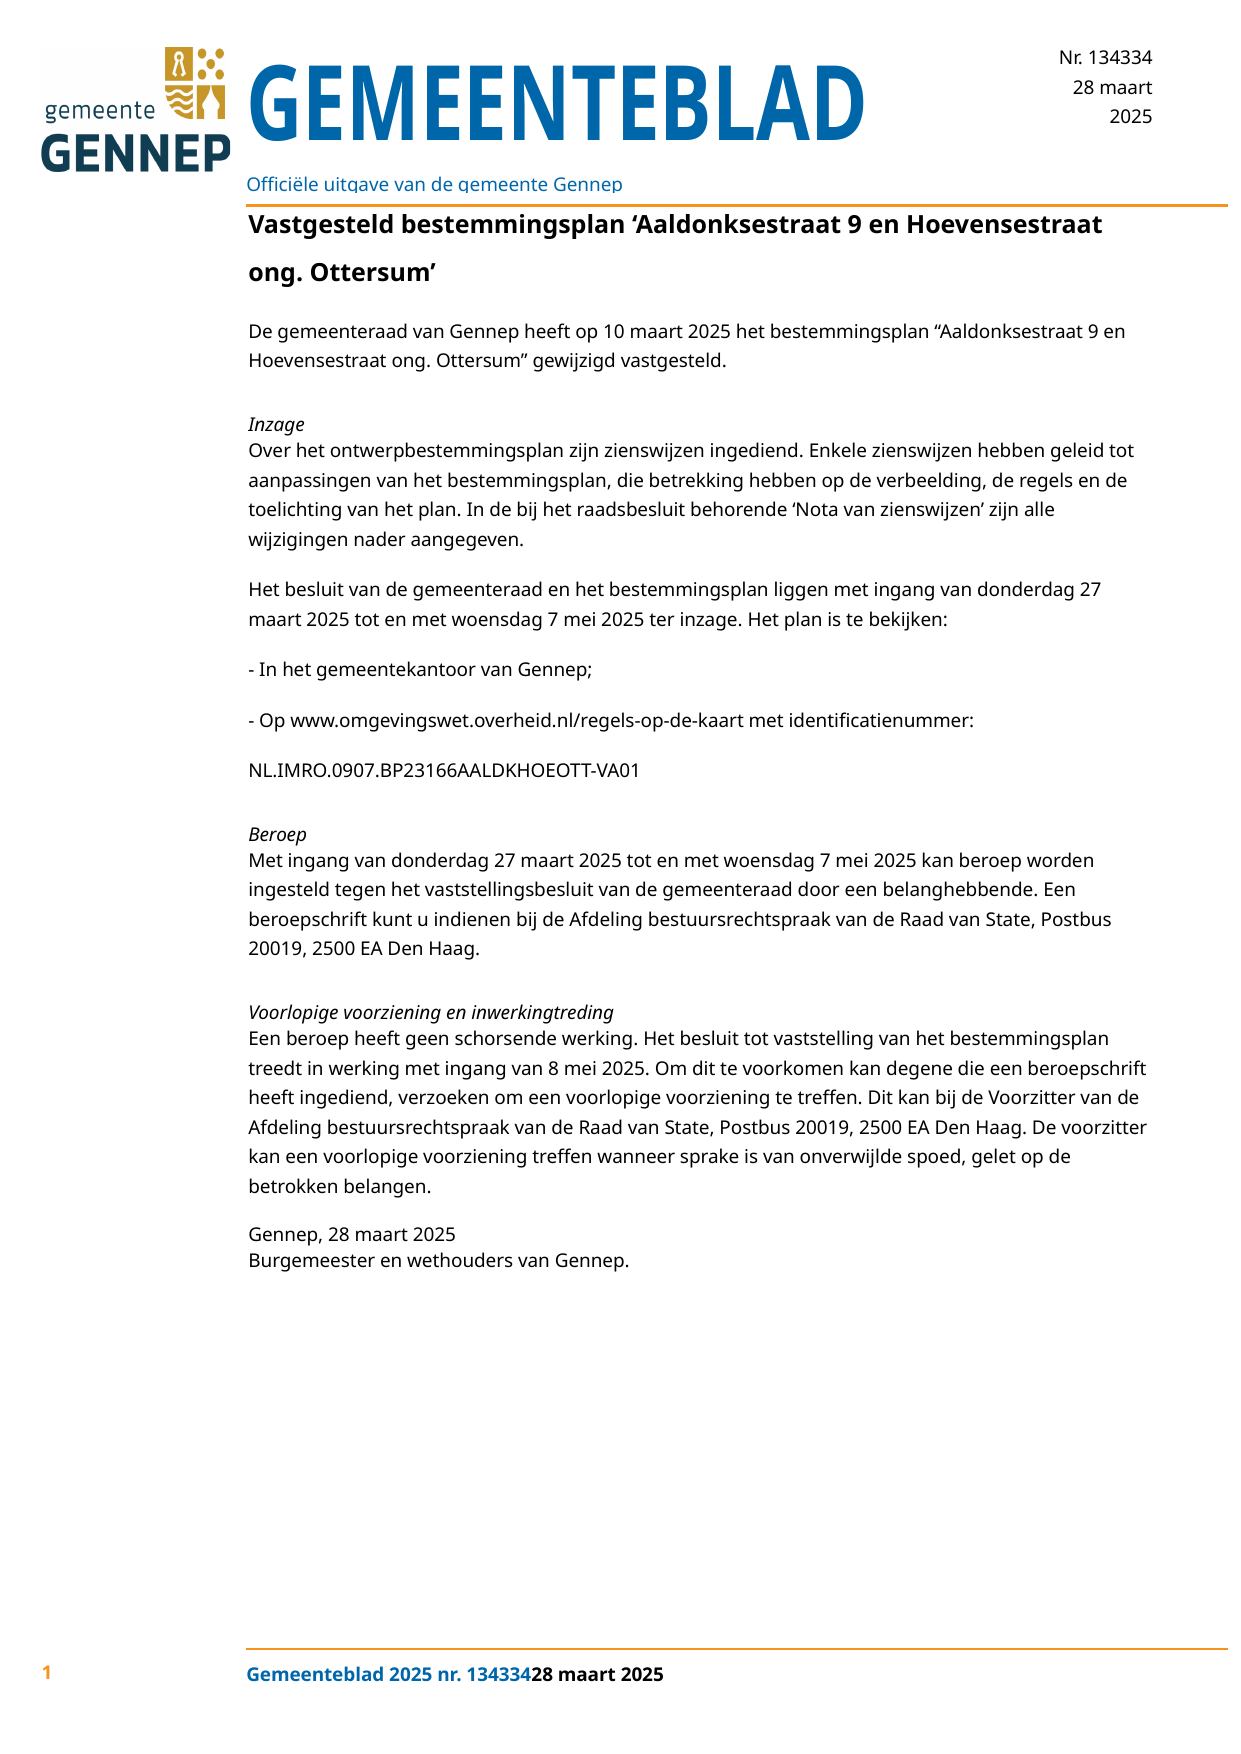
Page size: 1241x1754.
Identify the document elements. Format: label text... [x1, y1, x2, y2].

text De gemeenteraad van Gennep heeft op 10 maart 2025 het bestemmingsplan “Aaldonksestraat 9 en Hoevensestraat ong. Ottersum” gewijzigd vastgesteld. [248, 318, 1152, 373]
text Inzage [248, 411, 1152, 437]
text NL.IMRO.0907.BP23166AALDKHOEOTT-VA01 [248, 757, 1152, 783]
text Beroep [248, 821, 1152, 847]
picture [41, 47, 231, 172]
text Gennep, 28 maart 2025 [248, 1221, 1152, 1247]
text - Op www.omgevingswet.overheid.nl/regels-op-de-kaart met identificatienummer: [248, 707, 1152, 732]
text Over het ontwerpbestemmingsplan zijn zienswijzen ingediend. Enkele zienswijzen hebben geleid tot aanpassingen van het bestemmingsplan, die betrekking hebben op de verbeelding, de regels en de toelichting van het plan. In de bij het raadsbesluit behorende ‘Nota van zienswijzen’ zijn alle wijzigingen nader aangegeven. [248, 437, 1152, 552]
text Het besluit van de gemeenteraad en het bestemmingsplan liggen met ingang van donderdag 27 maart 2025 tot en met woensdag 7 mei 2025 ter inzage. Het plan is te bekijken: [248, 576, 1152, 632]
text Voorlopige voorziening en inwerkingtreding [248, 999, 1152, 1025]
text Een beroep heeft geen schorsende werking. Het besluit tot vaststelling van het bestemmingsplan treedt in werking met ingang van 8 mei 2025. Om dit te voorkomen kan degene die een beroepschrift heeft ingediend, verzoeken om een voorlopige voorziening te treffen. Dit kan bij de Voorzitter van de Afdeling bestuursrechtspraak van de Raad van State, Postbus 20019, 2500 EA Den Haag. De voorzitter kan een voorlopige voorziening treffen wanneer sprake is van onverwijlde spoed, gelet op de betrokken belangen. [248, 1025, 1152, 1199]
text Met ingang van donderdag 27 maart 2025 tot en met woensdag 7 mei 2025 kan beroep worden ingesteld tegen het vaststellingsbesluit van de gemeenteraad door een belanghebbende. Een beroepschrift kunt u indienen bij de Afdeling bestuursrechtspraak van de Raad van State, Postbus 20019, 2500 EA Den Haag. [248, 847, 1152, 961]
text - In het gemeentekantoor van Gennep; [248, 656, 1152, 682]
text Vastgesteld bestemmingsplan ‘Aaldonksestraat 9 en Hoevensestraat ong. Ottersum’ [248, 207, 1152, 288]
text Burgemeester en wethouders van Gennep. [248, 1247, 1152, 1272]
